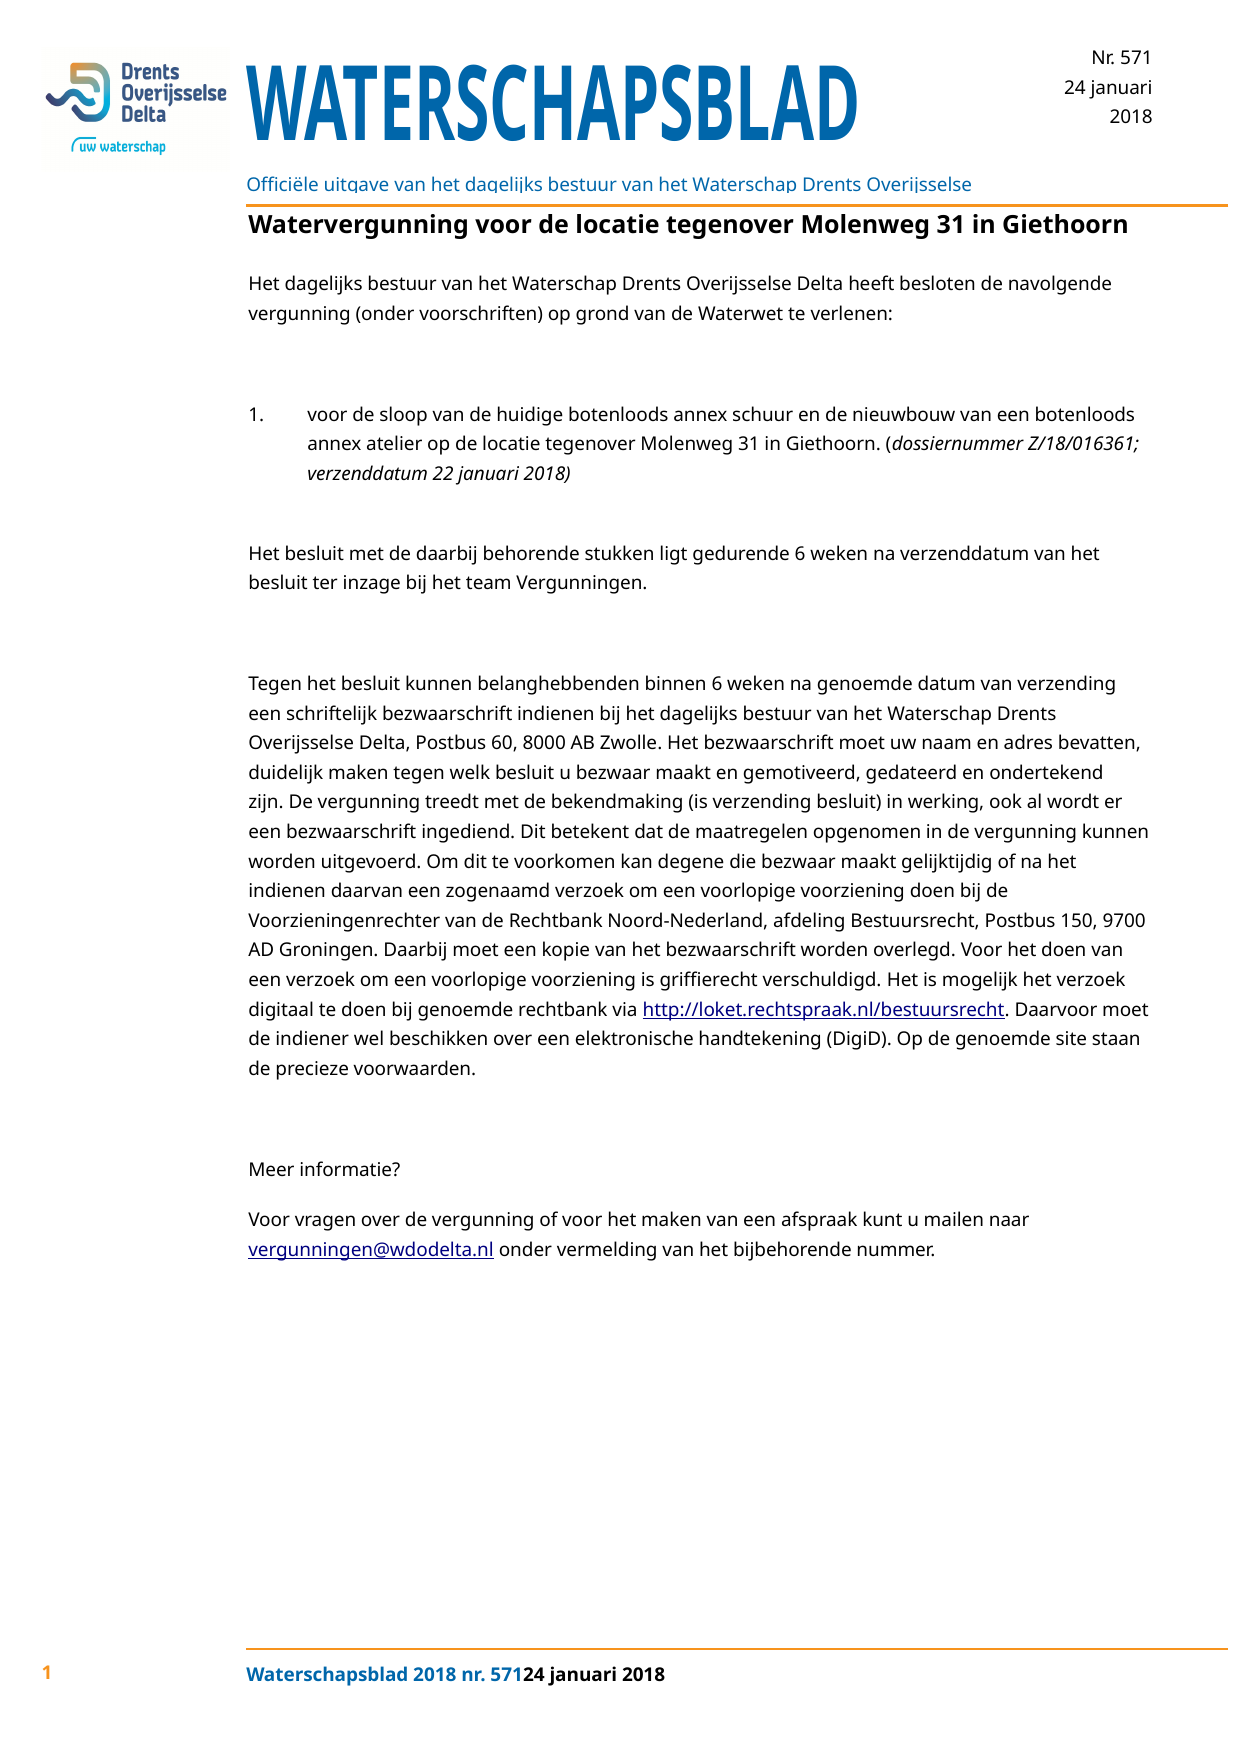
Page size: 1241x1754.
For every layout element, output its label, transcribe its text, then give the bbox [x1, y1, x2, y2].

text Tegen het besluit kunnen belanghebbenden binnen 6 weken na genoemde datum van verzending een schriftelijk bezwaarschrift indienen bij het dagelijks bestuur van het Waterschap Drents Overijsselse Delta, Postbus 60, 8000 AB Zwolle. Het bezwaarschrift moet uw naam en adres bevatten, duidelijk maken tegen welk besluit u bezwaar maakt en gemotiveerd, gedateerd en ondertekend zijn. De vergunning treedt met de bekendmaking (is verzending besluit) in werking, ook al wordt er een bezwaarschrift ingediend. Dit betekent dat de maatregelen opgenomen in de vergunning kunnen worden uitgevoerd. Om dit te voorkomen kan degene die bezwaar maakt gelijktijdig of na het indienen daarvan een zogenaamd verzoek om een voorlopige voorziening doen bij de Voorzieningenrechter van de Rechtbank Noord-Nederland, afdeling Bestuursrecht, Postbus 150, 9700 AD Groningen. Daarbij moet een kopie van het bezwaarschrift worden overlegd. Voor het doen van een verzoek om een voorlopige voorziening is griffierecht verschuldigd. Het is mogelijk het verzoek digitaal te doen bij genoemde rechtbank via http://loket.rechtspraak.nl/bestuursrecht. Daarvoor moet de indiener wel beschikken over een elektronische handtekening (DigiD). Op de genoemde site staan de precieze voorwaarden. [248, 670, 1152, 1081]
text Het dagelijks bestuur van het Waterschap Drents Overijsselse Delta heeft besloten de navolgende vergunning (onder voorschriften) op grond van de Waterwet te verlenen: [248, 270, 1152, 326]
text Het besluit met de daarbij behorende stukken ligt gedurende 6 weken na verzenddatum van het besluit ter inzage bij het team Vergunningen. [248, 540, 1152, 595]
text Meer informatie? [248, 1156, 1152, 1181]
text Voor vragen over de vergunning of voor het maken van een afspraak kunt u mailen naar vergunningen@wdodelta.nl onder vermelding van het bijbehorende nummer. [248, 1206, 1152, 1261]
picture [41, 47, 231, 172]
text Watervergunning voor de locatie tegenover Molenweg 31 in Giethoorn [248, 207, 1152, 241]
list voor de sloop van de huidige botenloods annex schuur en de nieuwbouw van een botenloods annex atelier op de locatie tegenover Molenweg 31 in Giethoorn. (dossiernummer Z/18/016361; verzenddatum 22 januari 2018) [248, 401, 1152, 486]
